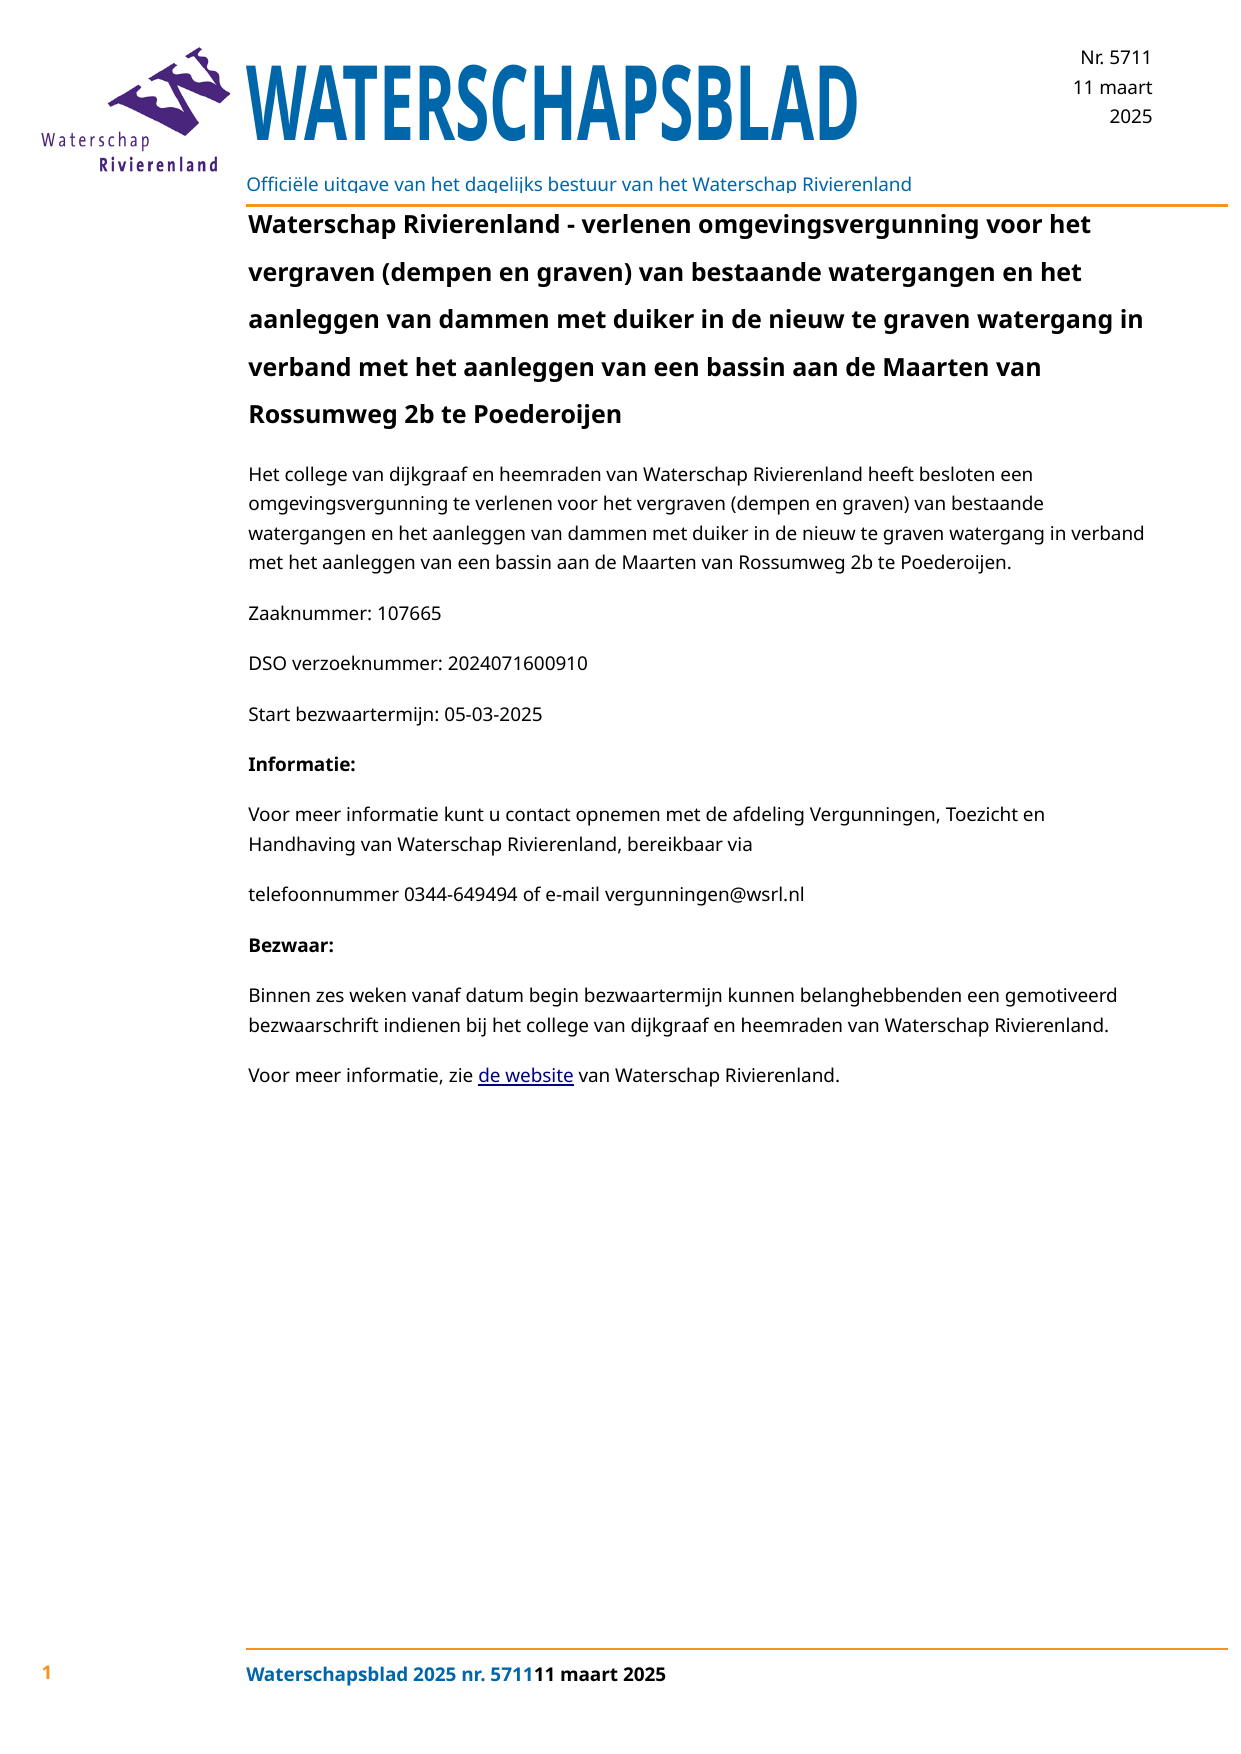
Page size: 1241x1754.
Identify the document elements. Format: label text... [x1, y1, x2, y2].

text Bezwaar: [248, 932, 1152, 958]
picture [41, 47, 231, 172]
text Zaaknummer: 107665 [248, 600, 1152, 626]
text telefoonnummer 0344-649494 of e-mail vergunningen@wsrl.nl [248, 882, 1152, 907]
text Voor meer informatie, zie de website van Waterschap Rivierenland. [248, 1062, 1152, 1088]
text Informatie: [248, 751, 1152, 777]
text DSO verzoeknummer: 2024071600910 [248, 650, 1152, 676]
text Binnen zes weken vanaf datum begin bezwaartermijn kunnen belanghebbenden een gemotiveerd bezwaarschrift indienen bij het college van dijkgraaf en heemraden van Waterschap Rivierenland. [248, 982, 1152, 1038]
text Start bezwaartermijn: 05-03-2025 [248, 701, 1152, 726]
text Het college van dijkgraaf en heemraden van Waterschap Rivierenland heeft besloten een omgevingsvergunning te verlenen voor het vergraven (dempen en graven) van bestaande watergangen en het aanleggen van dammen met duiker in de nieuw te graven watergang in verband met het aanleggen van een bassin aan de Maarten van Rossumweg 2b te Poederoijen. [248, 461, 1152, 575]
text Waterschap Rivierenland - verlenen omgevingsvergunning voor het vergraven (dempen en graven) van bestaande watergangen en het aanleggen van dammen met duiker in de nieuw te graven watergang in verband met het aanleggen van een bassin aan de Maarten van Rossumweg 2b te Poederoijen [248, 207, 1152, 431]
text Voor meer informatie kunt u contact opnemen met de afdeling Vergunningen, Toezicht en Handhaving van Waterschap Rivierenland, bereikbaar via [248, 802, 1152, 857]
